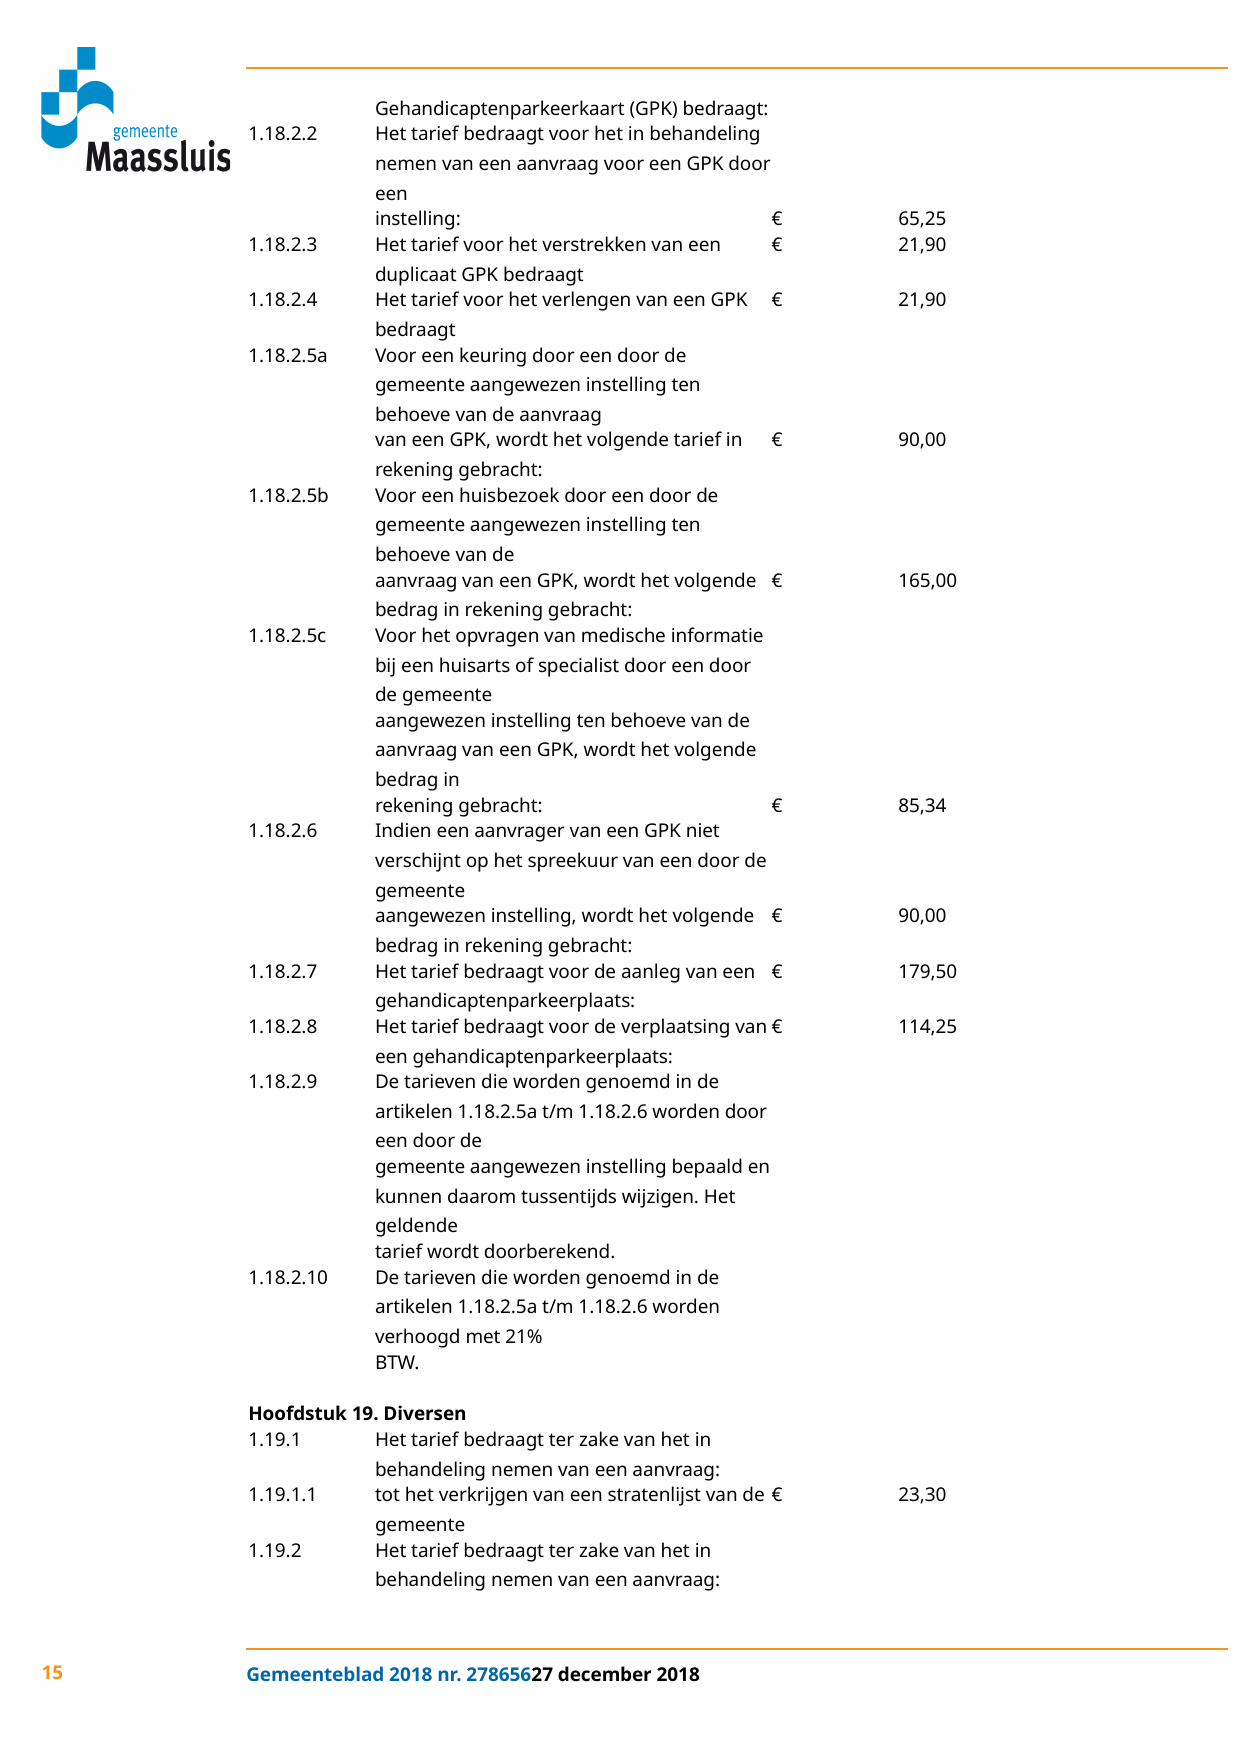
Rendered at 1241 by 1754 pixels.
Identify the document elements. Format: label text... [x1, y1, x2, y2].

table_cell [248, 1375, 375, 1400]
table_cell [1025, 1069, 1152, 1153]
table_cell [898, 1238, 1025, 1264]
table_cell 1.18.2.6 [248, 818, 375, 903]
table_cell [898, 1264, 1025, 1349]
picture [41, 47, 231, 172]
table_cell [771, 1400, 898, 1426]
table_cell 23,30 [898, 1481, 1025, 1537]
table_cell tarief wordt doorberekend. [375, 1238, 771, 1264]
table_cell Voor een huisbezoek door een door de gemeente aangewezen instelling ten behoeve van de [375, 482, 771, 567]
table_cell [771, 95, 898, 121]
table_cell [1025, 1349, 1152, 1375]
table_cell [248, 95, 375, 121]
table_cell Het tarief voor het verstrekken van een duplicaat GPK bedraagt [375, 231, 771, 286]
table_cell [771, 818, 898, 903]
table_cell [1025, 482, 1152, 567]
table_cell € [771, 286, 898, 342]
table_cell [248, 792, 375, 818]
table_cell [375, 1375, 771, 1400]
table_cell Gehandicaptenparkeerkaart (GPK) bedraagt: [375, 95, 771, 121]
table_cell 1.18.2.10 [248, 1264, 375, 1349]
table_cell [248, 707, 375, 792]
table_cell [1025, 205, 1152, 231]
table_cell BTW. [375, 1349, 771, 1375]
table_cell [1025, 818, 1152, 903]
table_cell [771, 1375, 898, 1400]
table_cell [898, 1375, 1025, 1400]
table_cell De tarieven die worden genoemd in de artikelen 1.18.2.5a t/m 1.18.2.6 worden verhoogd met 21% [375, 1264, 771, 1349]
table_cell [248, 1238, 375, 1264]
table_cell rekening gebracht: [375, 792, 771, 818]
table_cell [1025, 1264, 1152, 1349]
table_cell [248, 903, 375, 958]
table_cell € [771, 231, 898, 286]
table_cell [771, 1069, 898, 1153]
table_cell [248, 1154, 375, 1238]
table_cell instelling: [375, 205, 771, 231]
table_cell 165,00 [898, 567, 1025, 622]
table_cell [898, 1426, 1025, 1481]
table_cell [1025, 427, 1152, 482]
table_cell 1.19.1.1 [248, 1481, 375, 1537]
table_cell 114,25 [898, 1013, 1025, 1068]
table_cell [1025, 903, 1152, 958]
table_cell [1025, 792, 1152, 818]
table_cell [1025, 1238, 1152, 1264]
table_cell 1.18.2.2 [248, 121, 375, 205]
table_cell 1.18.2.7 [248, 958, 375, 1013]
table_cell [771, 1154, 898, 1238]
table_cell [898, 1154, 1025, 1238]
table_cell [248, 1349, 375, 1375]
table_cell [898, 622, 1025, 707]
table_cell aangewezen instelling ten behoeve van de aanvraag van een GPK, wordt het volgende bedrag in [375, 707, 771, 792]
table_cell 1.18.2.9 [248, 1069, 375, 1153]
table_cell [1025, 1013, 1152, 1068]
table_cell [771, 622, 898, 707]
table_cell [1025, 1154, 1152, 1238]
table_cell [898, 95, 1025, 121]
table_cell € [771, 792, 898, 818]
table_cell € [771, 427, 898, 482]
table_cell [771, 1238, 898, 1264]
table_cell [1025, 95, 1152, 121]
table_cell Indien een aanvrager van een GPK niet verschijnt op het spreekuur van een door de gemeente [375, 818, 771, 903]
table_cell gemeente aangewezen instelling bepaald en kunnen daarom tussentijds wijzigen. Het geldende [375, 1154, 771, 1238]
table_cell 1.19.2 [248, 1537, 375, 1592]
table_cell [1025, 1426, 1152, 1481]
table_cell [1025, 1537, 1152, 1592]
table_cell [771, 1264, 898, 1349]
table_cell [1025, 1400, 1152, 1426]
table_cell € [771, 1013, 898, 1068]
table_cell 65,25 [898, 205, 1025, 231]
table_cell [1025, 286, 1152, 342]
table_cell [1025, 342, 1152, 427]
table_cell [1025, 622, 1152, 707]
table_cell 1.18.2.3 [248, 231, 375, 286]
table_cell 1.18.2.5a [248, 342, 375, 427]
table_cell [898, 121, 1025, 205]
table_cell [898, 1400, 1025, 1426]
table_cell [898, 818, 1025, 903]
table_cell [1025, 121, 1152, 205]
table_cell 90,00 [898, 427, 1025, 482]
table_cell [771, 121, 898, 205]
table_cell 1.18.2.8 [248, 1013, 375, 1068]
table_cell € [771, 1481, 898, 1537]
table_cell 1.19.1 [248, 1426, 375, 1481]
table_cell van een GPK, wordt het volgende tarief in rekening gebracht: [375, 427, 771, 482]
table_cell [898, 342, 1025, 427]
table_cell [1025, 231, 1152, 286]
table_cell [1025, 958, 1152, 1013]
table_cell [898, 482, 1025, 567]
table_cell 1.18.2.5c [248, 622, 375, 707]
table_cell [771, 342, 898, 427]
table_cell 179,50 [898, 958, 1025, 1013]
table_cell € [771, 958, 898, 1013]
table_cell [771, 707, 898, 792]
table_cell Voor het opvragen van medische informatie bij een huisarts of specialist door een door de gemeente [375, 622, 771, 707]
table_cell [1025, 707, 1152, 792]
picture [41, 47, 77, 92]
table_cell [1025, 1375, 1152, 1400]
table_cell [1025, 567, 1152, 622]
table_cell Het tarief bedraagt voor de verplaatsing van een gehandicaptenparkeerplaats: [375, 1013, 771, 1068]
table_cell Het tarief voor het verlengen van een GPK bedraagt [375, 286, 771, 342]
table_cell € [771, 205, 898, 231]
table_cell Het tarief bedraagt ter zake van het in behandeling nemen van een aanvraag: [375, 1537, 771, 1592]
table_cell 21,90 [898, 286, 1025, 342]
table_cell 90,00 [898, 903, 1025, 958]
table_cell [898, 1069, 1025, 1153]
table_cell aangewezen instelling, wordt het volgende bedrag in rekening gebracht: [375, 903, 771, 958]
table_cell aanvraag van een GPK, wordt het volgende bedrag in rekening gebracht: [375, 567, 771, 622]
table_cell Het tarief bedraagt voor de aanleg van een gehandicaptenparkeerplaats: [375, 958, 771, 1013]
table_cell [898, 707, 1025, 792]
table_cell 21,90 [898, 231, 1025, 286]
table_cell [248, 567, 375, 622]
table_cell Voor een keuring door een door de gemeente aangewezen instelling ten behoeve van de aanvraag [375, 342, 771, 427]
table_cell [771, 1426, 898, 1481]
table_cell Het tarief bedraagt voor het in behandeling nemen van een aanvraag voor een GPK door een [375, 121, 771, 205]
table_cell [248, 427, 375, 482]
table_cell [1025, 1481, 1152, 1537]
table_cell [771, 1537, 898, 1592]
table_cell € [771, 567, 898, 622]
table_cell 1.18.2.4 [248, 286, 375, 342]
table_cell 1.18.2.5b [248, 482, 375, 567]
table_cell De tarieven die worden genoemd in de artikelen 1.18.2.5a t/m 1.18.2.6 worden door een door de [375, 1069, 771, 1153]
table_cell [898, 1537, 1025, 1592]
table_cell 85,34 [898, 792, 1025, 818]
table_cell [771, 1349, 898, 1375]
table_cell Hoofdstuk 19. Diversen [248, 1400, 771, 1426]
table_cell [771, 482, 898, 567]
table_cell [898, 1349, 1025, 1375]
table_cell Het tarief bedraagt ter zake van het in behandeling nemen van een aanvraag: [375, 1426, 771, 1481]
table_cell tot het verkrijgen van een stratenlijst van de gemeente [375, 1481, 771, 1537]
table_cell € [771, 903, 898, 958]
table_cell [248, 205, 375, 231]
